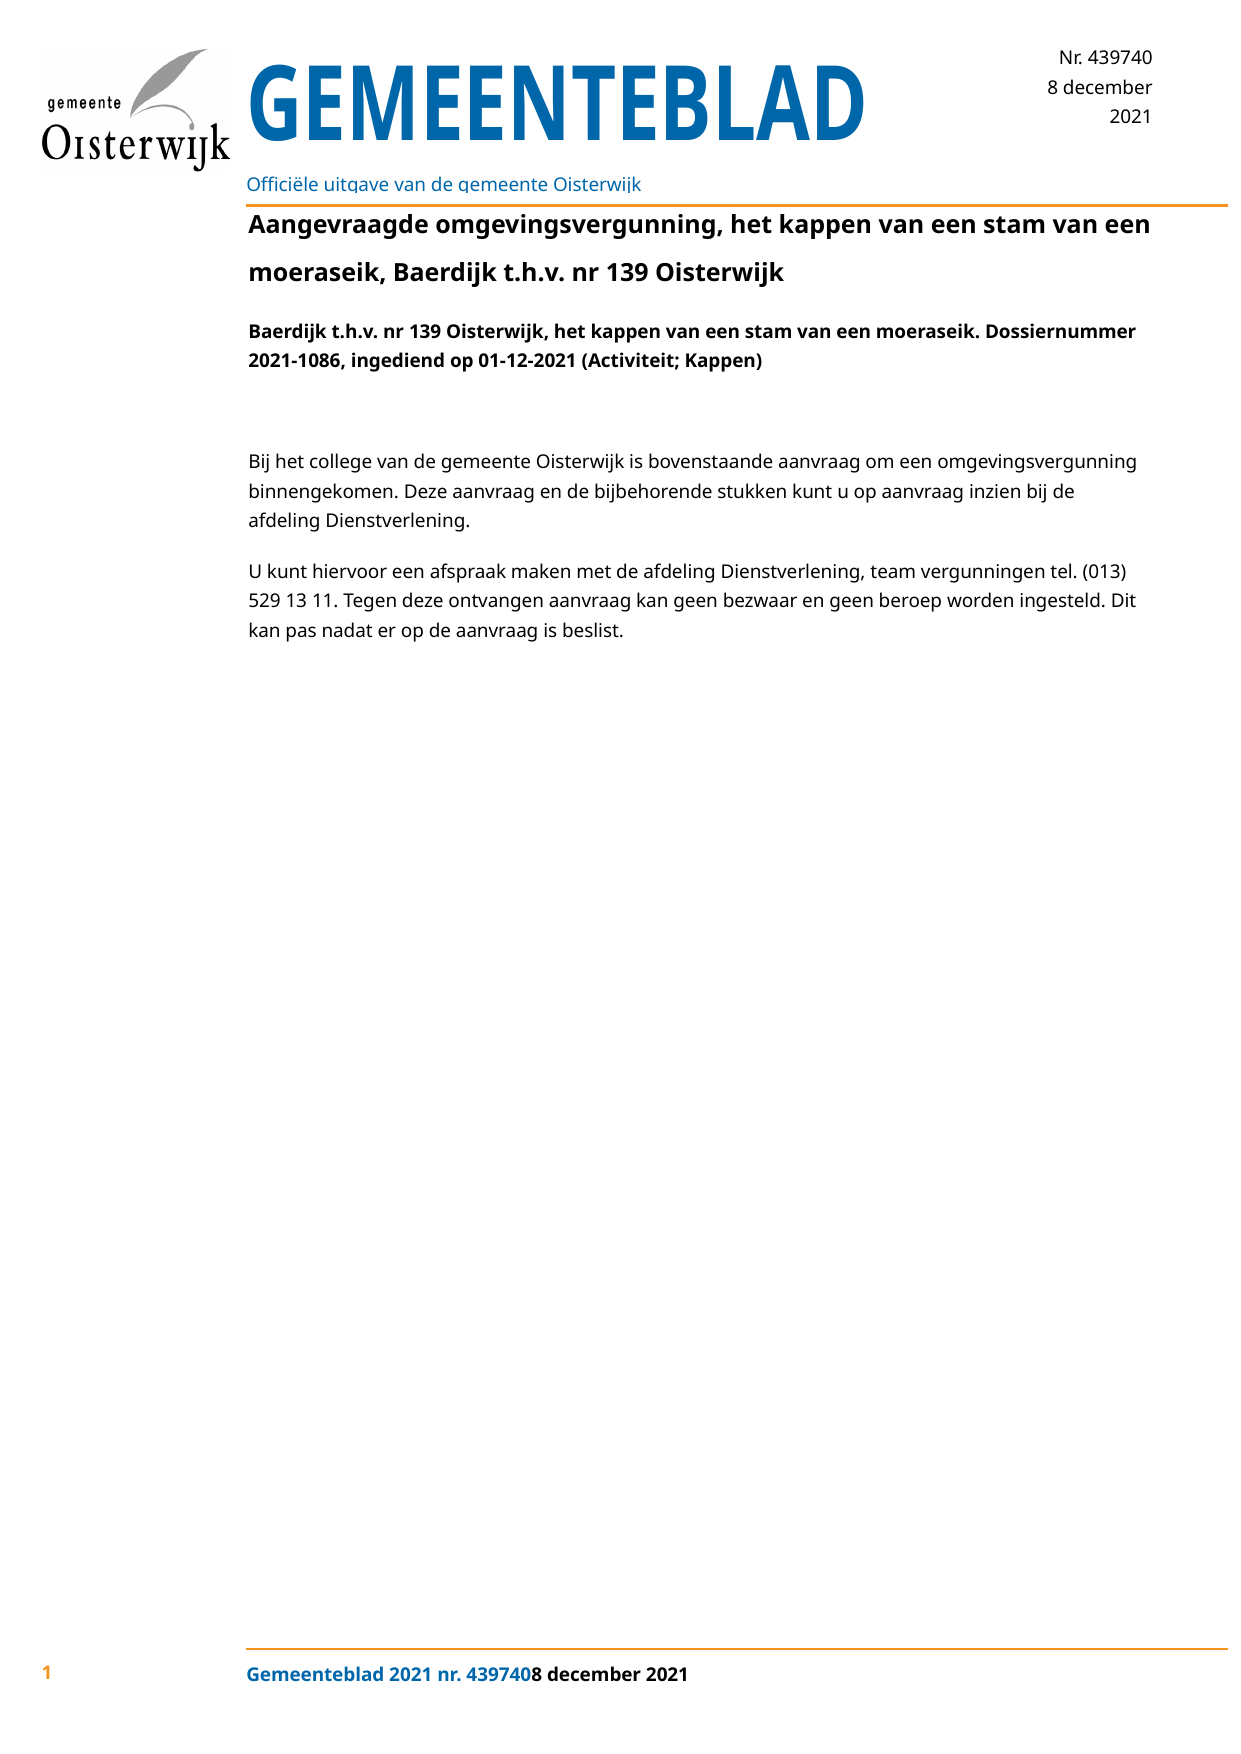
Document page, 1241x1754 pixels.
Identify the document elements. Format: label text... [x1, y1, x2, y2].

text Baerdijk t.h.v. nr 139 Oisterwijk, het kappen van een stam van een moeraseik. Dossiernummer 2021-1086, ingediend op 01-12-2021 (Activiteit; Kappen) [248, 318, 1152, 373]
text Aangevraagde omgevingsvergunning, het kappen van een stam van een moeraseik, Baerdijk t.h.v. nr 139 Oisterwijk [248, 207, 1152, 288]
text Bij het college van de gemeente Oisterwijk is bovenstaande aanvraag om een omgevingsvergunning binnengekomen. Deze aanvraag en de bijbehorende stukken kunt u op aanvraag inzien bij de afdeling Dienstverlening. [248, 448, 1152, 533]
picture [41, 47, 231, 172]
text U kunt hiervoor een afspraak maken met de afdeling Dienstverlening, team vergunningen tel. (013) 529 13 11. Tegen deze ontvangen aanvraag kan geen bezwaar en geen beroep worden ingesteld. Dit kan pas nadat er op de aanvraag is beslist. [248, 558, 1152, 643]
